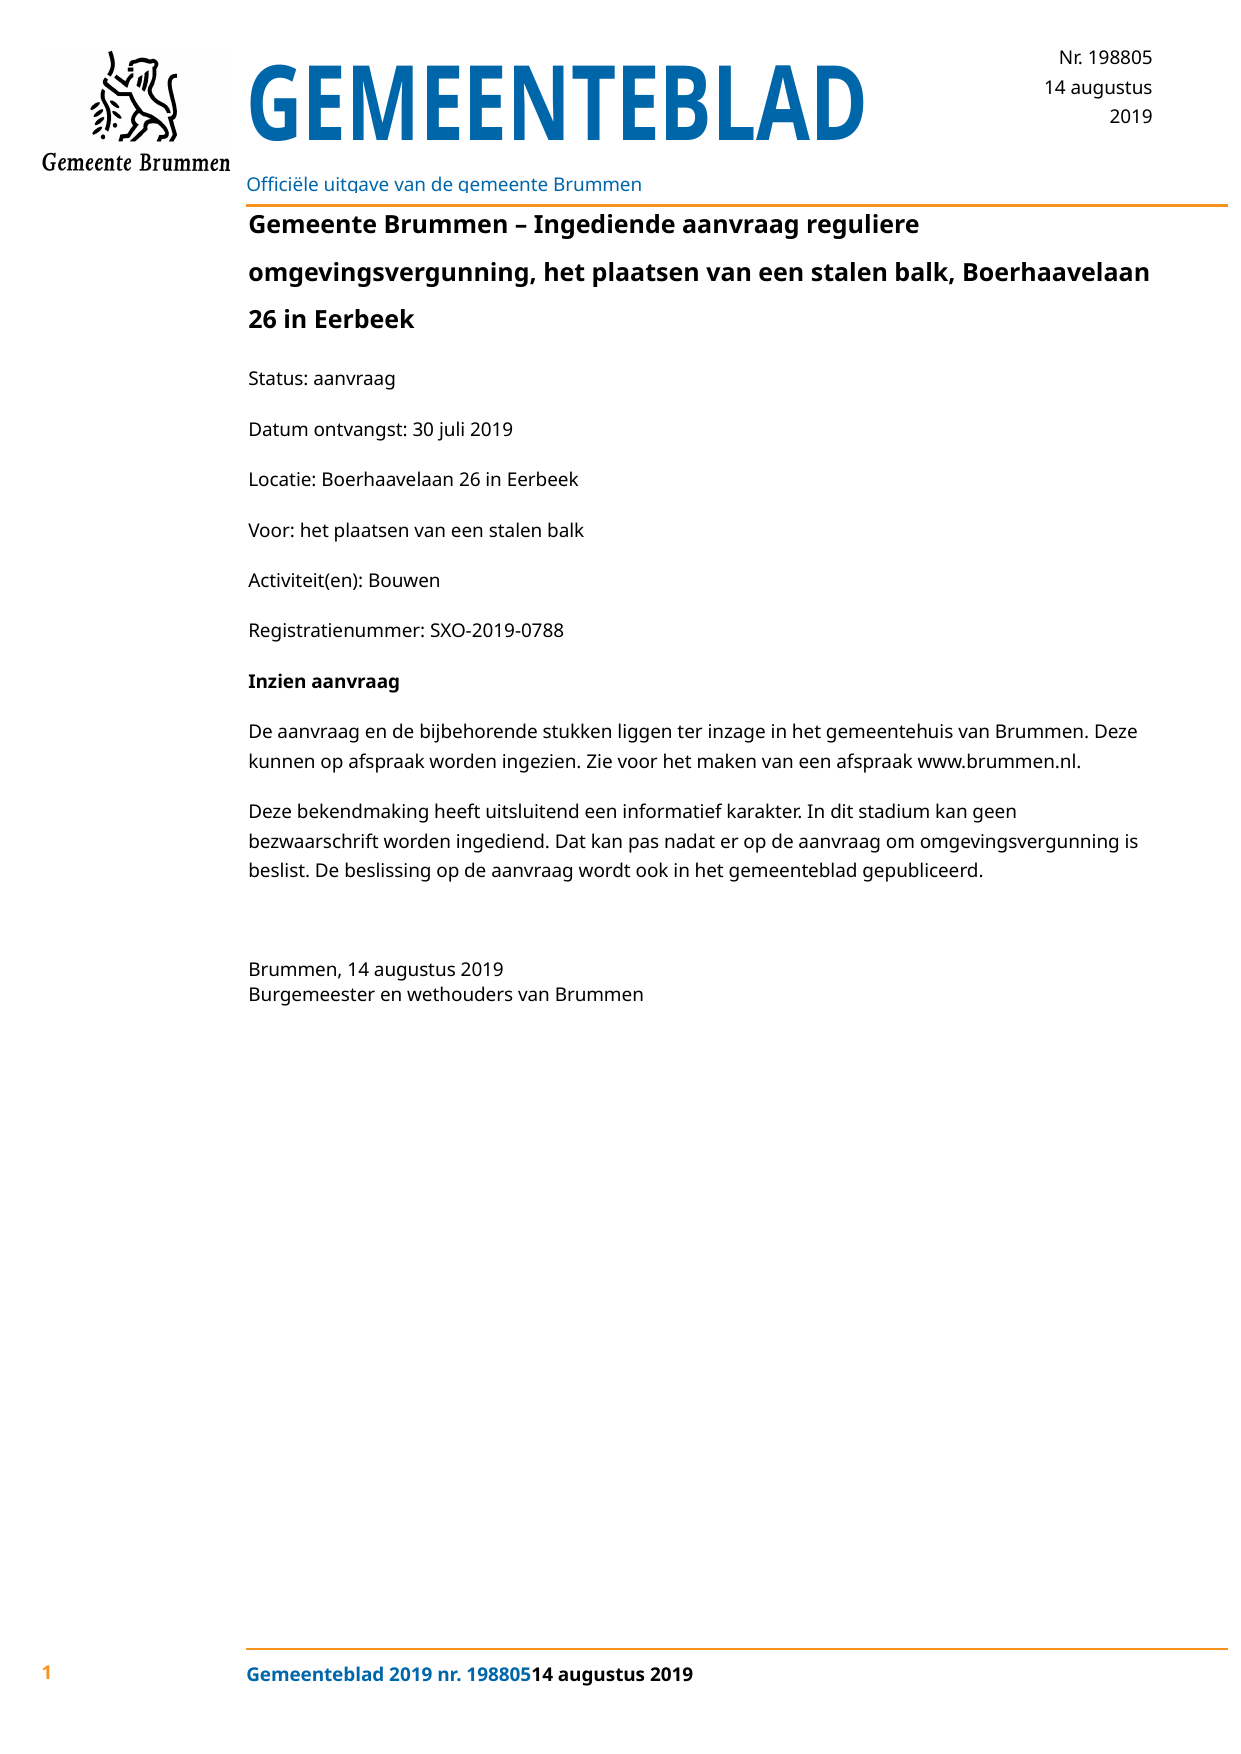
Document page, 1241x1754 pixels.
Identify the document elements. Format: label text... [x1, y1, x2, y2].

text Status: aanvraag [248, 366, 1152, 391]
text Registratienummer: SXO-2019-0788 [248, 618, 1152, 643]
text Datum ontvangst: 30 juli 2019 [248, 416, 1152, 442]
text Voor: het plaatsen van een stalen balk [248, 517, 1152, 542]
text Activiteit(en): Bouwen [248, 567, 1152, 593]
text Gemeente Brummen – Ingediende aanvraag reguliere omgevingsvergunning, het plaatsen van een stalen balk, Boerhaavelaan 26 in Eerbeek [248, 207, 1152, 336]
text Inzien aanvraag [248, 668, 1152, 694]
text Burgemeester en wethouders van Brummen [248, 982, 1152, 1007]
text Deze bekendmaking heeft uitsluitend een informatief karakter. In dit stadium kan geen bezwaarschrift worden ingediend. Dat kan pas nadat er op de aanvraag om omgevingsvergunning is beslist. De beslissing op de aanvraag wordt ook in het gemeenteblad gepubliceerd. [248, 798, 1152, 883]
text Brummen, 14 augustus 2019 [248, 956, 1152, 982]
picture [41, 47, 231, 172]
text De aanvraag en de bijbehorende stukken liggen ter inzage in het gemeentehuis van Brummen. Deze kunnen op afspraak worden ingezien. Zie voor het maken van een afspraak www.brummen.nl. [248, 718, 1152, 774]
text Locatie: Boerhaavelaan 26 in Eerbeek [248, 466, 1152, 492]
